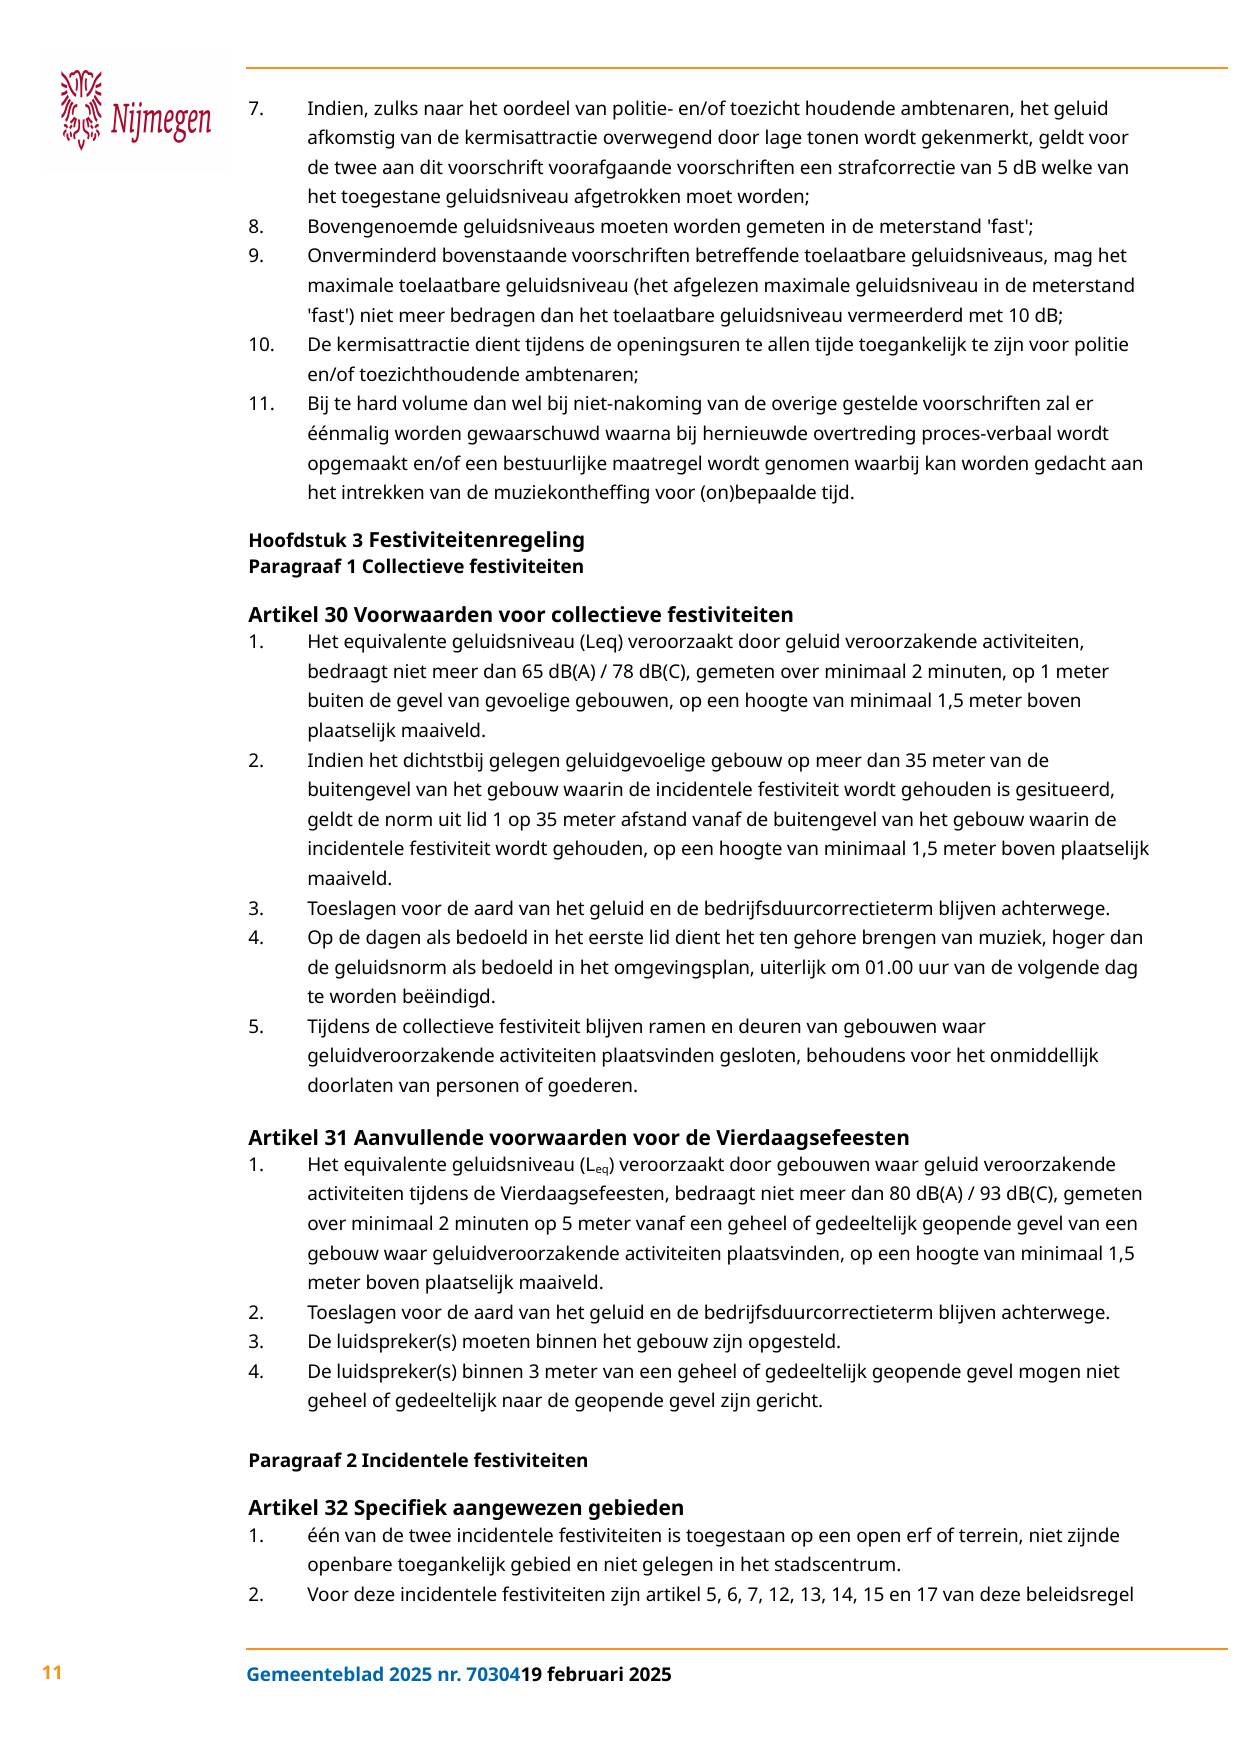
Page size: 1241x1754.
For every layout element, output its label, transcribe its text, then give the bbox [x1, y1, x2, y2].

text Artikel 31 Aanvullende voorwaarden voor de Vierdaagsefeesten [248, 1123, 1152, 1151]
list Tijdens de collectieve festiviteit blijven ramen en deuren van gebouwen waar geluidveroorzakende activiteiten plaatsvinden gesloten, behoudens voor het onmiddellijk doorlaten van personen of goederen. [248, 1013, 1152, 1098]
list Voor deze incidentele festiviteiten zijn artikel 5, 6, 7, 12, 13, 14, 15 en 17 van deze beleidsregel [248, 1581, 1152, 1607]
list Toeslagen voor de aard van het geluid en de bedrijfsduurcorrectieterm blijven achterwege. [248, 1299, 1152, 1325]
list De kermisattractie dient tijdens de openingsuren te allen tijde toegankelijk te zijn voor politie en/of toezichthoudende ambtenaren; [248, 331, 1152, 387]
list Bij te hard volume dan wel bij niet-nakoming van de overige gestelde voorschriften zal er éénmalig worden gewaarschuwd waarna bij hernieuwde overtreding proces-verbaal wordt opgemaakt en/of een bestuurlijke maatregel wordt genomen waarbij kan worden gedacht aan het intrekken van de muziekontheffing voor (on)bepaalde tijd. [248, 391, 1152, 505]
list De luidspreker(s) moeten binnen het gebouw zijn opgesteld. [248, 1328, 1152, 1354]
text Hoofdstuk 3 Festiviteitenregeling [248, 525, 1152, 553]
text Artikel 30 Voorwaarden voor collectieve festiviteiten [248, 600, 1152, 628]
list Indien, zulks naar het oordeel van politie- en/of toezicht houdende ambtenaren, het geluid afkomstig van de kermisattractie overwegend door lage tonen wordt gekenmerkt, geldt voor de twee aan dit voorschrift voorafgaande voorschriften een strafcorrectie van 5 dB welke van het toegestane geluidsniveau afgetrokken moet worden; [248, 95, 1152, 209]
list Het equivalente geluidsniveau (Leq) veroorzaakt door geluid veroorzakende activiteiten, bedraagt niet meer dan 65 dB(A) / 78 dB(C), gemeten over minimaal 2 minuten, op 1 meter buiten de gevel van gevoelige gebouwen, op een hoogte van minimaal 1,5 meter boven plaatselijk maaiveld. [248, 628, 1152, 743]
list De luidspreker(s) binnen 3 meter van een geheel of gedeeltelijk geopende gevel mogen niet geheel of gedeeltelijk naar de geopende gevel zijn gericht. [248, 1358, 1152, 1413]
text Artikel 32 Specifiek aangewezen gebieden [248, 1493, 1152, 1522]
text Paragraaf 2 Incidentele festiviteiten [248, 1447, 1152, 1473]
list Op de dagen als bedoeld in het eerste lid dient het ten gehore brengen van muziek, hoger dan de geluidsnorm als bedoeld in het omgevingsplan, uiterlijk om 01.00 uur van de volgende dag te worden beëindigd. [248, 924, 1152, 1009]
list één van de twee incidentele festiviteiten is toegestaan op een open erf of terrein, niet zijnde openbare toegankelijk gebied en niet gelegen in het stadscentrum. [248, 1522, 1152, 1577]
text Paragraaf 1 Collectieve festiviteiten [248, 553, 1152, 579]
list Onverminderd bovenstaande voorschriften betreffende toelaatbare geluidsniveaus, mag het maximale toelaatbare geluidsniveau (het afgelezen maximale geluidsniveau in de meterstand 'fast') niet meer bedragen dan het toelaatbare geluidsniveau vermeerderd met 10 dB; [248, 243, 1152, 328]
list Toeslagen voor de aard van het geluid en de bedrijfsduurcorrectieterm blijven achterwege. [248, 895, 1152, 920]
list Indien het dichtstbij gelegen geluidgevoelige gebouw op meer dan 35 meter van de buitengevel van het gebouw waarin de incidentele festiviteit wordt gehouden is gesitueerd, geldt de norm uit lid 1 op 35 meter afstand vanaf de buitengevel van het gebouw waarin de incidentele festiviteit wordt gehouden, op een hoogte van minimaal 1,5 meter boven plaatselijk maaiveld. [248, 747, 1152, 891]
picture [41, 47, 231, 172]
list Bovengenoemde geluidsniveaus moeten worden gemeten in de meterstand 'fast'; [248, 213, 1152, 239]
list Het equivalente geluidsniveau (Leq) veroorzaakt door gebouwen waar geluid veroorzakende activiteiten tijdens de Vierdaagsefeesten, bedraagt niet meer dan 80 dB(A) / 93 dB(C), gemeten over minimaal 2 minuten op 5 meter vanaf een geheel of gedeeltelijk geopende gevel van een gebouw waar geluidveroorzakende activiteiten plaatsvinden, op een hoogte van minimaal 1,5 meter boven plaatselijk maaiveld. [248, 1151, 1152, 1295]
